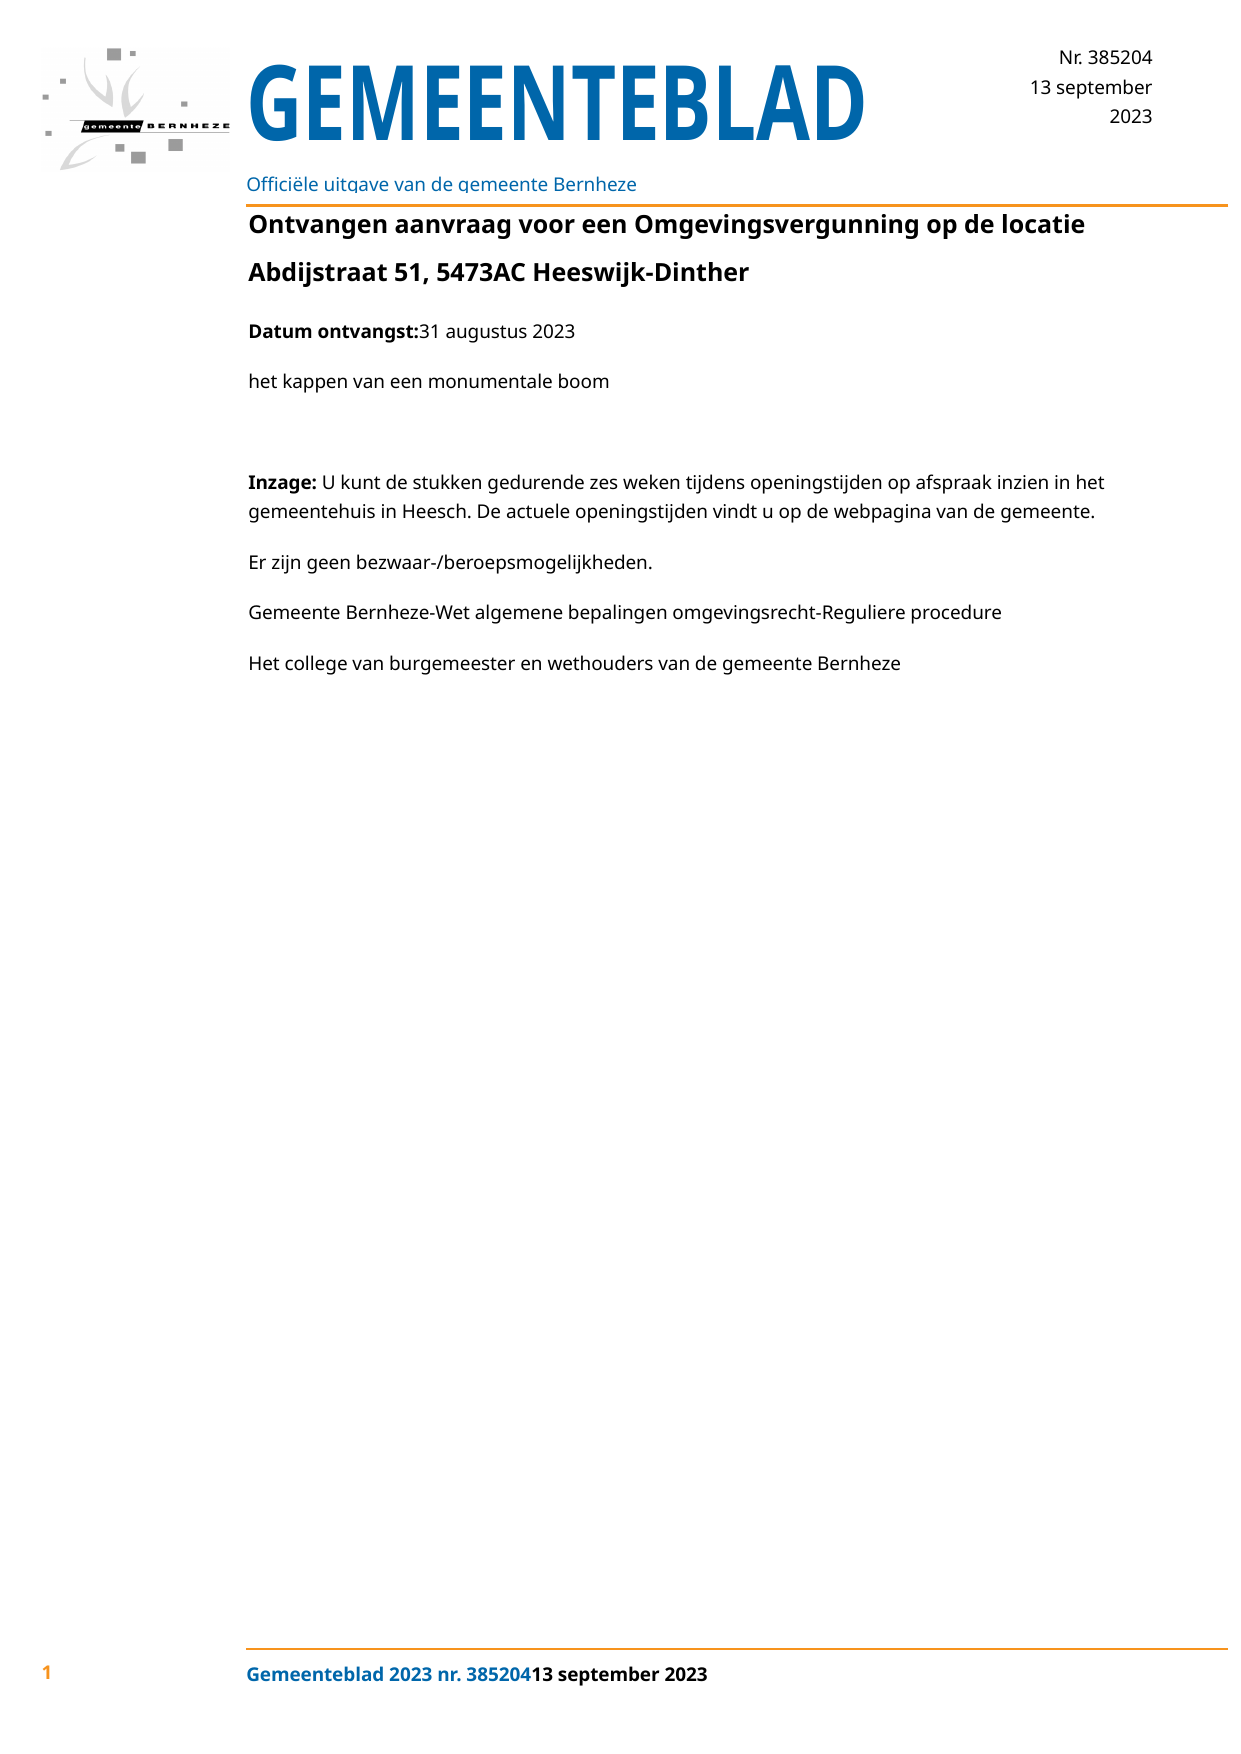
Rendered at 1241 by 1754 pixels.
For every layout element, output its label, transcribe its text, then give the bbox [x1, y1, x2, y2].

text het kappen van een monumentale boom [248, 368, 1152, 394]
picture [41, 47, 231, 172]
text Inzage: U kunt de stukken gedurende zes weken tijdens openingstijden op afspraak inzien in het gemeentehuis in Heesch. De actuele openingstijden vindt u op de webpagina van de gemeente. [248, 469, 1152, 524]
text Ontvangen aanvraag voor een Omgevingsvergunning op de locatie Abdijstraat 51, 5473AC Heeswijk-Dinther [248, 207, 1152, 288]
text Gemeente Bernheze-Wet algemene bepalingen omgevingsrecht-Reguliere procedure [248, 599, 1152, 625]
text Het college van burgemeester en wethouders van de gemeente Bernheze [248, 650, 1152, 676]
text Datum ontvangst:31 augustus 2023 [248, 318, 1152, 344]
text Er zijn geen bezwaar-/beroepsmogelijkheden. [248, 549, 1152, 575]
